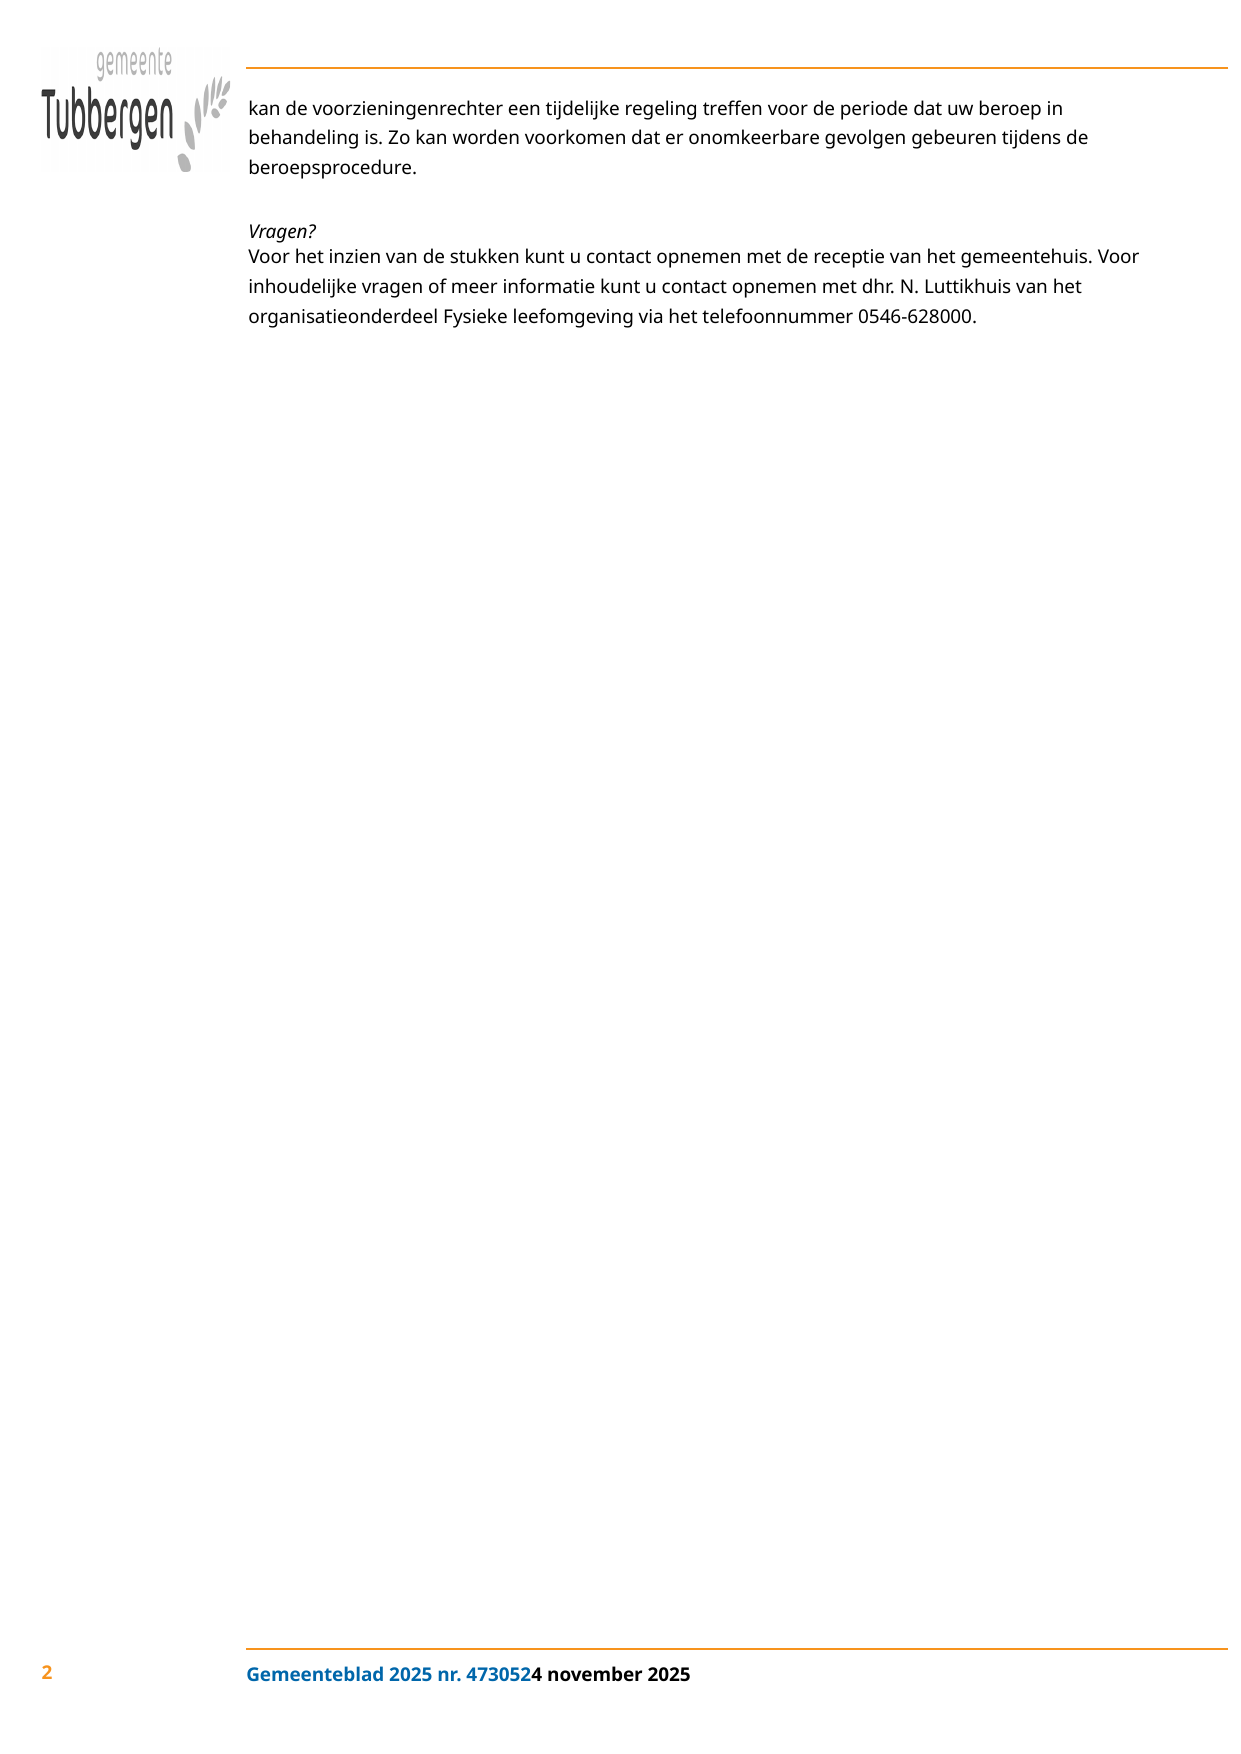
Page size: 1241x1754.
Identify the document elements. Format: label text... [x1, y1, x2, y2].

text Voor het inzien van de stukken kunt u contact opnemen met de receptie van het gemeentehuis. Voor inhoudelijke vragen of meer informatie kunt u contact opnemen met dhr. N. Luttikhuis van het organisatieonderdeel Fysieke leefomgeving via het telefoonnummer 0546-628000. [248, 244, 1152, 328]
picture [41, 47, 231, 172]
text kan de voorzieningenrechter een tijdelijke regeling treffen voor de periode dat uw beroep in behandeling is. Zo kan worden voorkomen dat er onomkeerbare gevolgen gebeuren tijdens de beroepsprocedure. [248, 95, 1152, 180]
text Vragen? [248, 218, 1152, 244]
